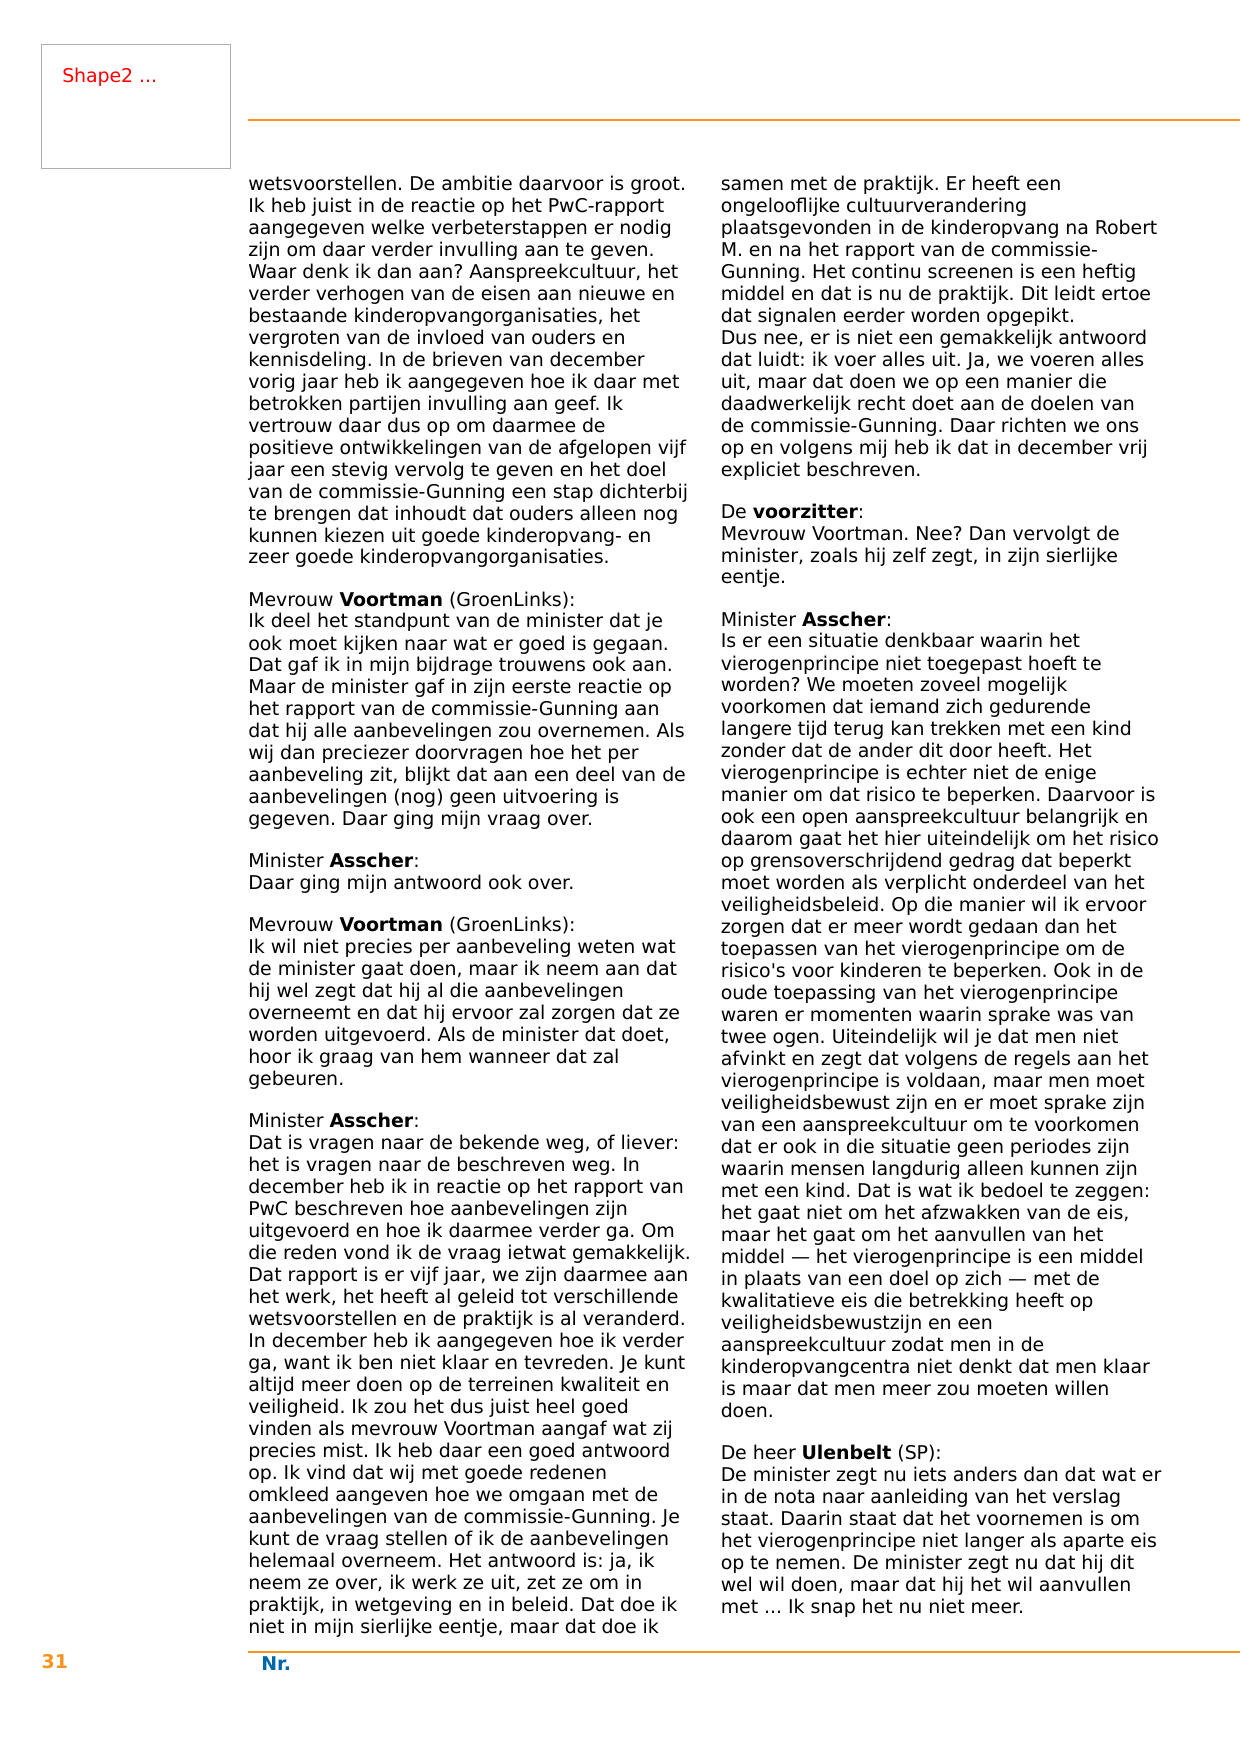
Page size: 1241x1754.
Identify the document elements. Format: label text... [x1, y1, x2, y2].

text Mevrouw Voortman (GroenLinks): [248, 588, 691, 610]
text De minister zegt nu iets anders dan dat wat er in de nota naar aanleiding van het verslag staat. Daarin staat dat het voornemen is om het vierogenprincipe niet langer als aparte eis op te nemen. De minister zegt nu dat hij dit wel wil doen, maar dat hij het wil aanvullen met ... Ik snap het nu niet meer. [721, 1464, 1163, 1617]
text Mevrouw Voortman. Nee? Dan vervolgt de minister, zoals hij zelf zegt, in zijn sierlijke eentje. [721, 522, 1163, 588]
text Minister Asscher: [248, 1110, 691, 1132]
text samen met de praktijk. Er heeft een ongelooflijke cultuurverandering plaatsgevonden in de kinderopvang na Robert M. en na het rapport van de commissie-Gunning. Het continu screenen is een heftig middel en dat is nu de praktijk. Dit leidt ertoe dat signalen eerder worden opgepikt. [721, 173, 1163, 327]
text Is er een situatie denkbaar waarin het vierogenprincipe niet toegepast hoeft te worden? We moeten zoveel mogelijk voorkomen dat iemand zich gedurende langere tijd terug kan trekken met een kind zonder dat de ander dit door heeft. Het vierogenprincipe is echter niet de enige manier om dat risico te beperken. Daarvoor is ook een open aanspreekcultuur belangrijk en daarom gaat het hier uiteindelijk om het risico op grensoverschrijdend gedrag dat beperkt moet worden als verplicht onderdeel van het veiligheidsbeleid. Op die manier wil ik ervoor zorgen dat er meer wordt gedaan dan het toepassen van het vierogenprincipe om de risico's voor kinderen te beperken. Ook in de oude toepassing van het vierogenprincipe waren er momenten waarin sprake was van twee ogen. Uiteindelijk wil je dat men niet afvinkt en zegt dat volgens de regels aan het vierogenprincipe is voldaan, maar men moet veiligheidsbewust zijn en er moet sprake zijn van een aanspreekcultuur om te voorkomen dat er ook in die situatie geen periodes zijn waarin mensen langdurig alleen kunnen zijn met een kind. Dat is wat ik bedoel te zeggen: het gaat niet om het afzwakken van de eis, maar het gaat om het aanvullen van het middel — het vierogenprincipe is een middel in plaats van een doel op zich — met de kwalitatieve eis die betrekking heeft op veiligheidsbewustzijn en een aanspreekcultuur zodat men in de kinderopvangcentra niet denkt dat men klaar is maar dat men meer zou moeten willen doen. [721, 630, 1163, 1422]
text Minister Asscher: [721, 608, 1163, 630]
text wetsvoorstellen. De ambitie daarvoor is groot. Ik heb juist in de reactie op het PwC-rapport aangegeven welke verbeterstappen er nodig zijn om daar verder invulling aan te geven. Waar denk ik dan aan? Aanspreekcultuur, het verder verhogen van de eisen aan nieuwe en bestaande kinderopvangorganisaties, het vergroten van de invloed van ouders en kennisdeling. In de brieven van december vorig jaar heb ik aangegeven hoe ik daar met betrokken partijen invulling aan geef. Ik vertrouw daar dus op om daarmee de positieve ontwikkelingen van de afgelopen vijf jaar een stevig vervolg te geven en het doel van de commissie-Gunning een stap dichterbij te brengen dat inhoudt dat ouders alleen nog kunnen kiezen uit goede kinderopvang- en zeer goede kinderopvangorganisaties. [248, 173, 691, 568]
text Ik deel het standpunt van de minister dat je ook moet kijken naar wat er goed is gegaan. Dat gaf ik in mijn bijdrage trouwens ook aan. Maar de minister gaf in zijn eerste reactie op het rapport van de commissie-Gunning aan dat hij alle aanbevelingen zou overnemen. Als wij dan preciezer doorvragen hoe het per aanbeveling zit, blijkt dat aan een deel van de aanbevelingen (nog) geen uitvoering is gegeven. Daar ging mijn vraag over. [248, 610, 691, 830]
text Dus nee, er is niet een gemakkelijk antwoord dat luidt: ik voer alles uit. Ja, we voeren alles uit, maar dat doen we op een manier die daadwerkelijk recht doet aan de doelen van de commissie-Gunning. Daar richten we ons op en volgens mij heb ik dat in december vrij expliciet beschreven. [721, 327, 1163, 481]
text Daar ging mijn antwoord ook over. [248, 872, 691, 894]
text Minister Asscher: [248, 850, 691, 872]
text De heer Ulenbelt (SP): [721, 1442, 1163, 1464]
text Mevrouw Voortman (GroenLinks): [248, 914, 691, 936]
text De voorzitter: [721, 501, 1163, 522]
text Ik wil niet precies per aanbeveling weten wat de minister gaat doen, maar ik neem aan dat hij wel zegt dat hij al die aanbevelingen overneemt en dat hij ervoor zal zorgen dat ze worden uitgevoerd. Als de minister dat doet, hoor ik graag van hem wanneer dat zal gebeuren. [248, 936, 691, 1090]
text Dat is vragen naar de bekende weg, of liever: het is vragen naar de beschreven weg. In december heb ik in reactie op het rapport van PwC beschreven hoe aanbevelingen zijn uitgevoerd en hoe ik daarmee verder ga. Om die reden vond ik de vraag ietwat gemakkelijk. Dat rapport is er vijf jaar, we zijn daarmee aan het werk, het heeft al geleid tot verschillende wetsvoorstellen en de praktijk is al veranderd. In december heb ik aangegeven hoe ik verder ga, want ik ben niet klaar en tevreden. Je kunt altijd meer doen op de terreinen kwaliteit en veiligheid. Ik zou het dus juist heel goed vinden als mevrouw Voortman aangaf wat zij precies mist. Ik heb daar een goed antwoord op. Ik vind dat wij met goede redenen omkleed aangeven hoe we omgaan met de aanbevelingen van de commissie-Gunning. Je kunt de vraag stellen of ik de aanbevelingen helemaal overneem. Het antwoord is: ja, ik neem ze over, ik werk ze uit, zet ze om in praktijk, in wetgeving en in beleid. Dat doe ik niet in mijn sierlijke eentje, maar dat doe ik [248, 1132, 691, 1637]
